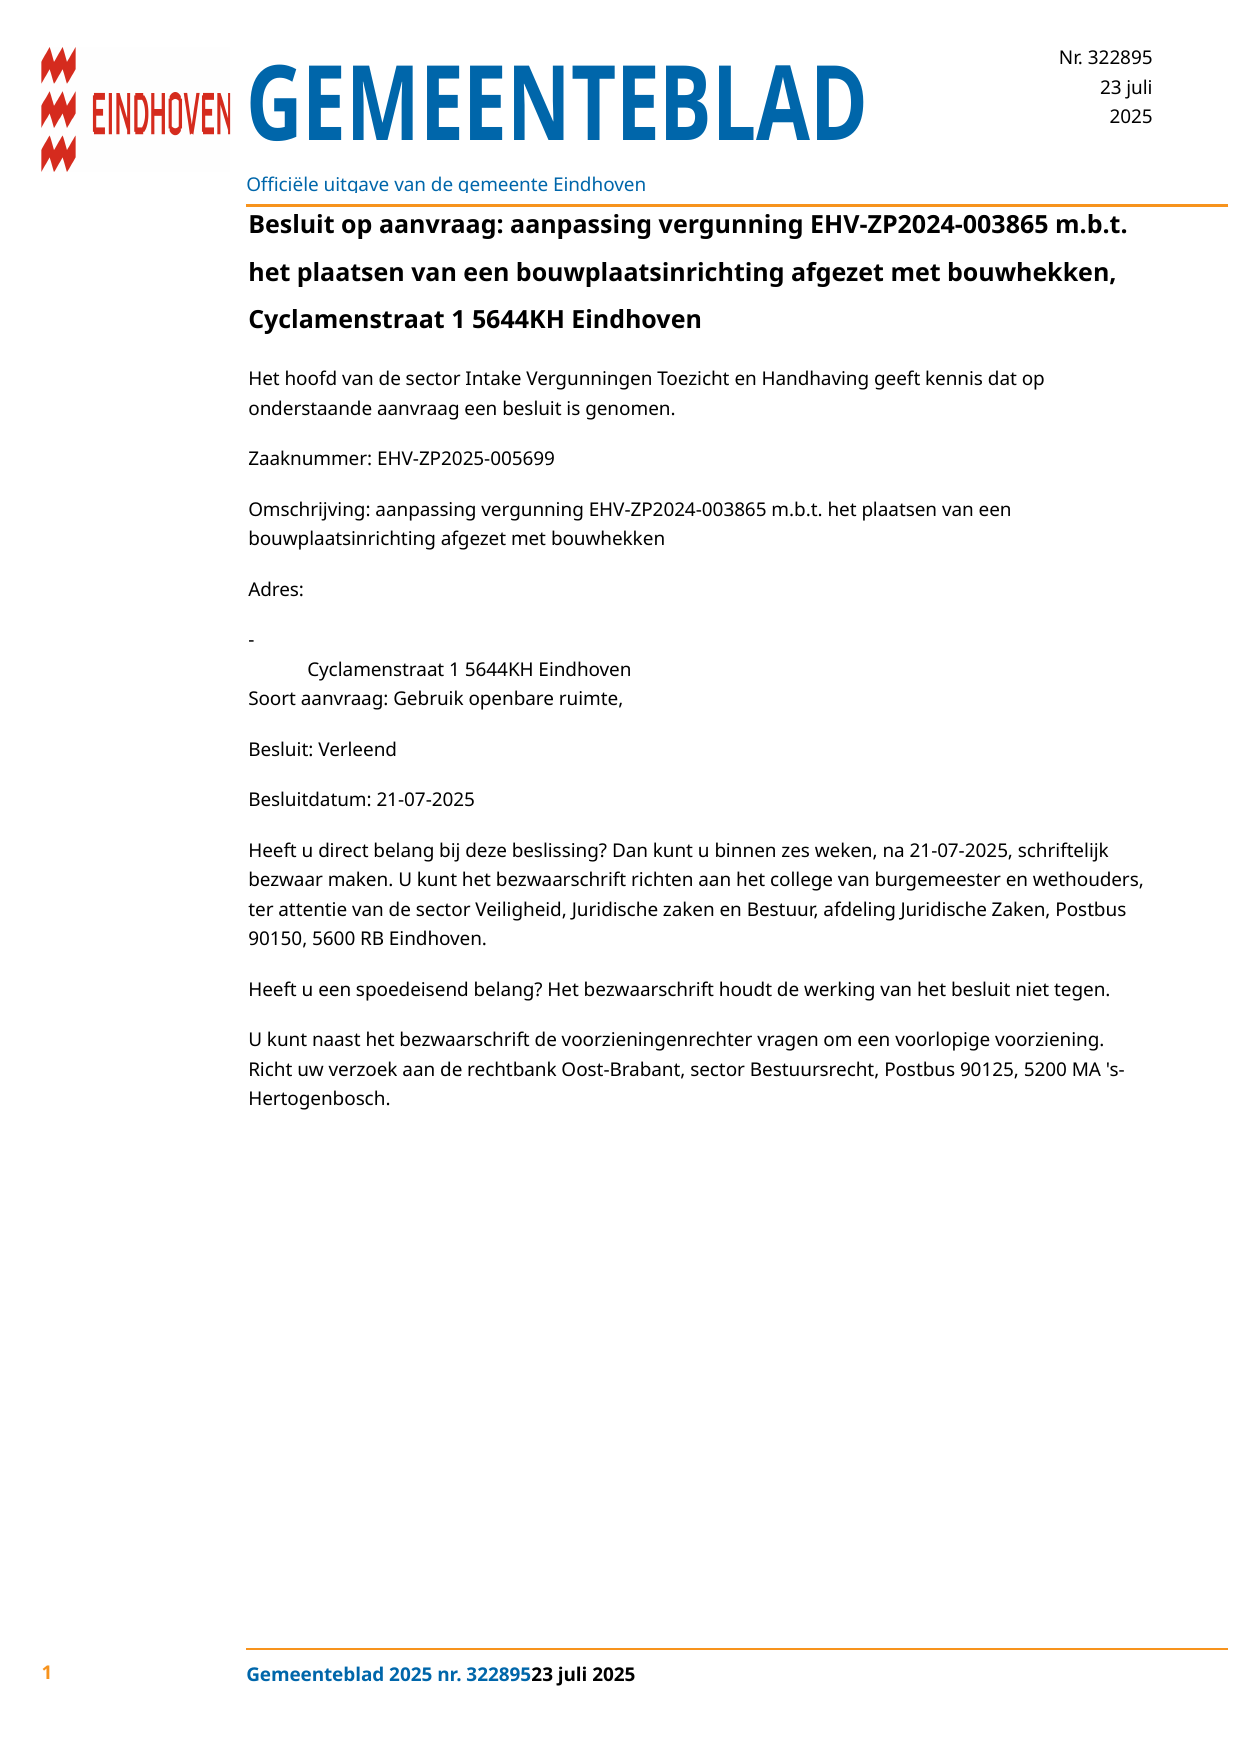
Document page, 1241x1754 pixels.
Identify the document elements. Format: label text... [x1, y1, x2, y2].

text Adres: [248, 576, 1152, 602]
text Heeft u direct belang bij deze beslissing? Dan kunt u binnen zes weken, na 21-07-2025, schriftelijk bezwaar maken. U kunt het bezwaarschrift richten aan het college van burgemeester en wethouders, ter attentie van de sector Veiligheid, Juridische zaken en Bestuur, afdeling Juridische Zaken, Postbus 90150, 5600 RB Eindhoven. [248, 837, 1152, 951]
text Besluit op aanvraag: aanpassing vergunning EHV-ZP2024-003865 m.b.t. het plaatsen van een bouwplaatsinrichting afgezet met bouwhekken, Cyclamenstraat 1 5644KH Eindhoven [248, 207, 1152, 336]
text Soort aanvraag: Gebruik openbare ruimte, [248, 686, 1152, 711]
text Besluitdatum: 21-07-2025 [248, 786, 1152, 812]
picture [41, 47, 231, 172]
text Het hoofd van de sector Intake Vergunningen Toezicht en Handhaving geeft kennis dat op onderstaande aanvraag een besluit is genomen. [248, 366, 1152, 421]
text Besluit: Verleend [248, 736, 1152, 762]
text Heeft u een spoedeisend belang? Het bezwaarschrift houdt de werking van het besluit niet tegen. [248, 976, 1152, 1002]
text U kunt naast het bezwaarschrift de voorzieningenrechter vragen om een voorlopige voorziening. Richt uw verzoek aan de rechtbank Oost-Brabant, sector Bestuursrecht, Postbus 90125, 5200 MA 's-Hertogenbosch. [248, 1026, 1152, 1111]
text Zaaknummer: EHV-ZP2025-005699 [248, 446, 1152, 471]
list Cyclamenstraat 1 5644KH Eindhoven [248, 656, 1152, 682]
text Omschrijving: aanpassing vergunning EHV-ZP2024-003865 m.b.t. het plaatsen van een bouwplaatsinrichting afgezet met bouwhekken [248, 496, 1152, 551]
